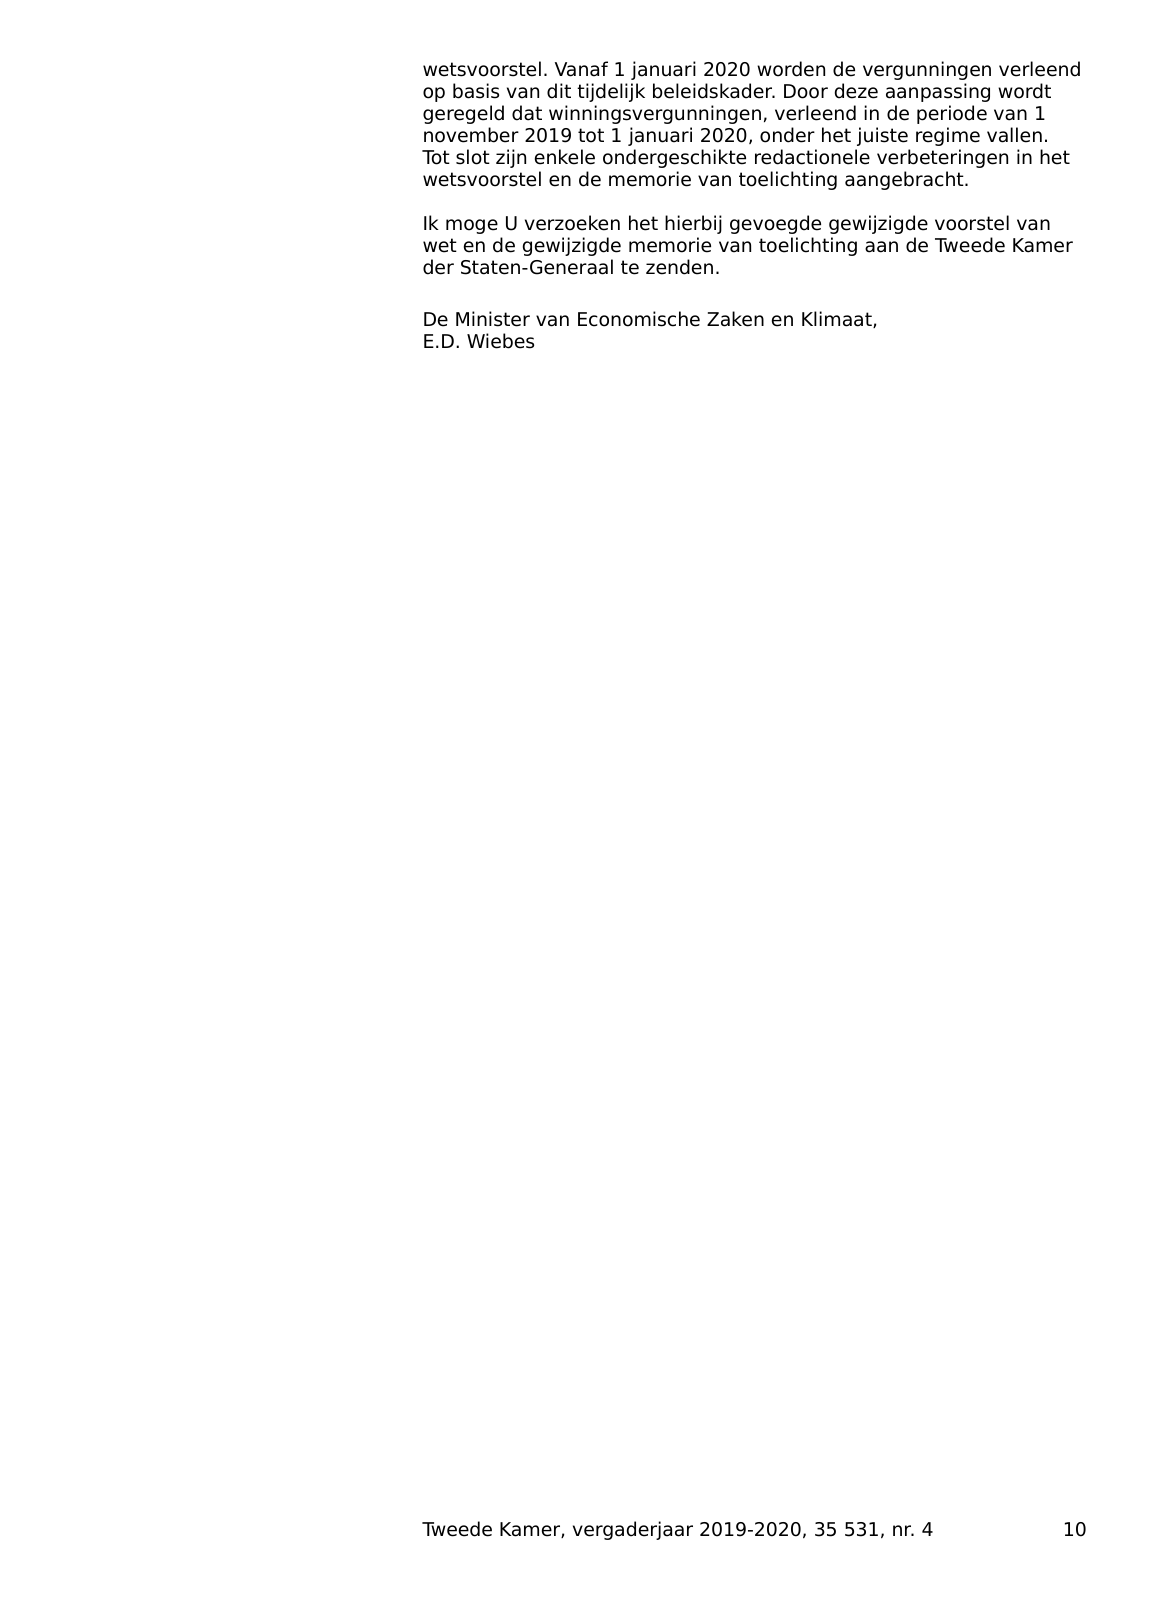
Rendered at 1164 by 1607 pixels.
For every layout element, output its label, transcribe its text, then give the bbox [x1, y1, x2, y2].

text wetsvoorstel. Vanaf 1 januari 2020 worden de vergunningen verleend op basis van dit tijdelijk beleidskader. Door deze aanpassing wordt geregeld dat winningsvergunningen, verleend in de periode van 1 november 2019 tot 1 januari 2020, onder het juiste regime vallen. [422, 59, 1087, 147]
text De Minister van Economische Zaken en Klimaat, E.D. Wiebes [422, 309, 1087, 353]
text Ik moge U verzoeken het hierbij gevoegde gewijzigde voorstel van wet en de gewijzigde memorie van toelichting aan de Tweede Kamer der Staten-Generaal te zenden. [422, 213, 1087, 279]
text Tot slot zijn enkele ondergeschikte redactionele verbeteringen in het wetsvoorstel en de memorie van toelichting aangebracht. [422, 147, 1087, 191]
